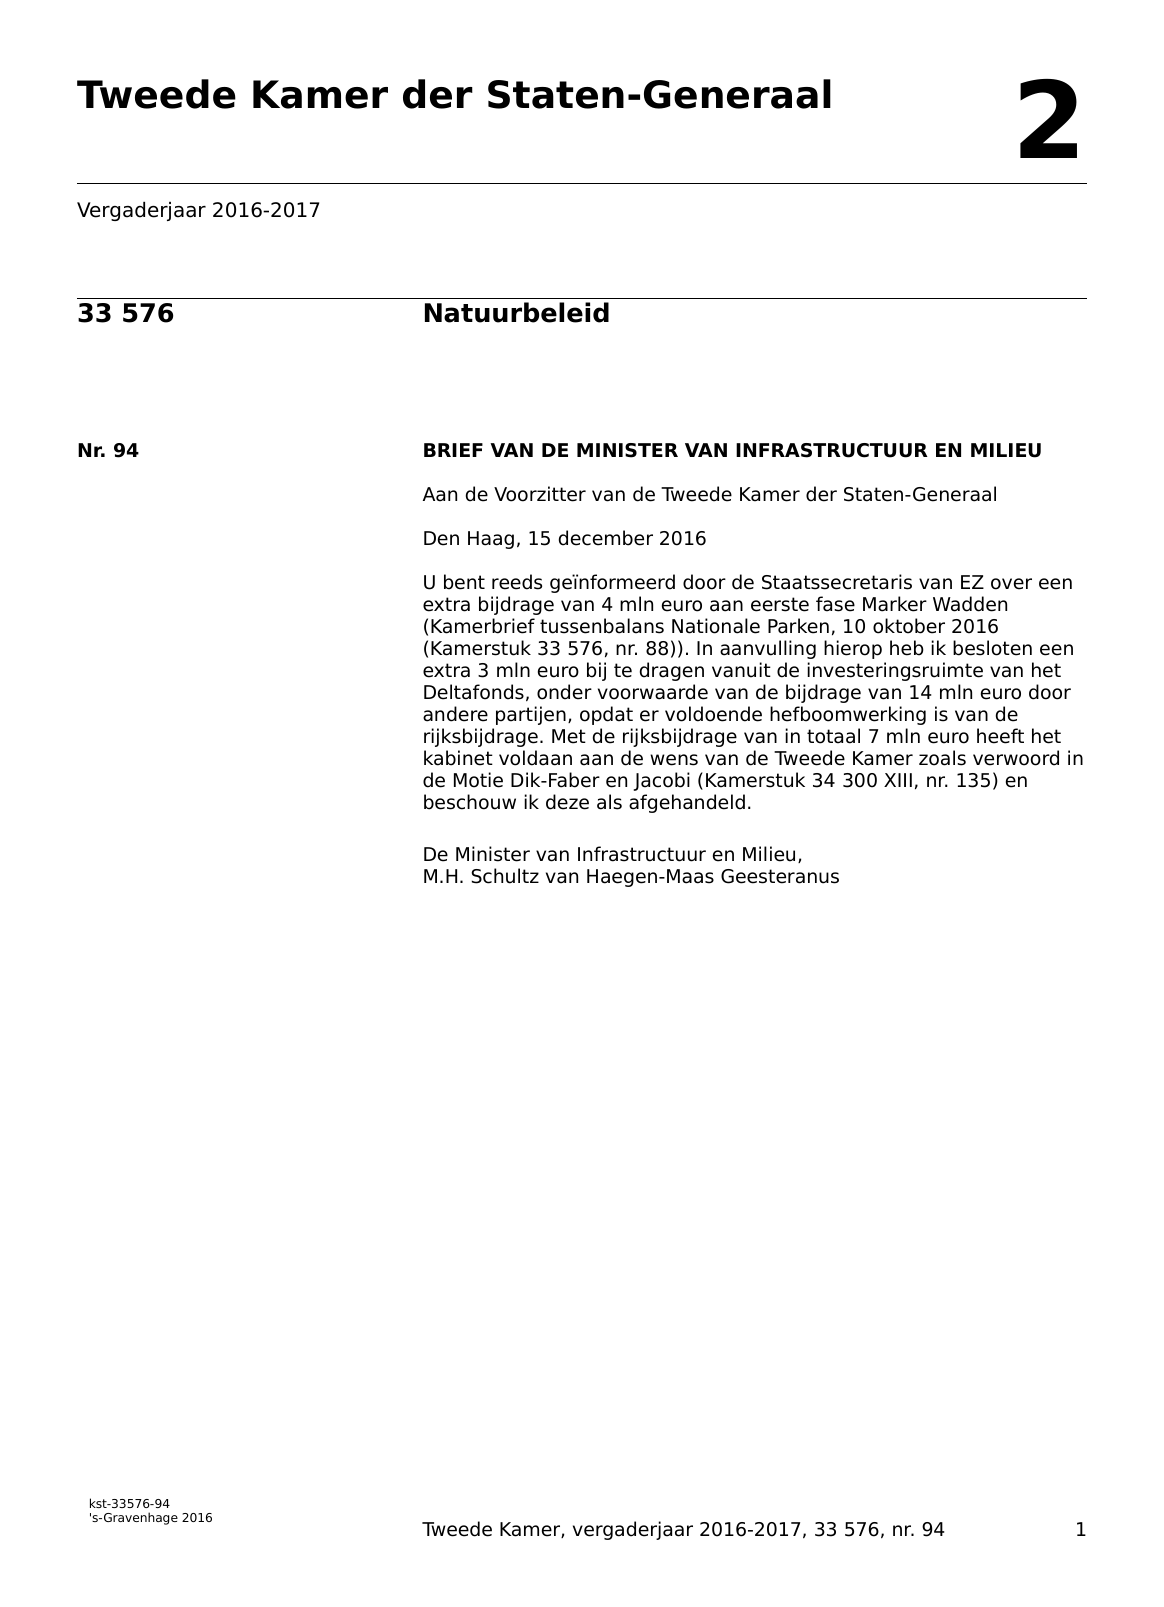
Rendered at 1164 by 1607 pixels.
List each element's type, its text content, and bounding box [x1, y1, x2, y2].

text U bent reeds geïnformeerd door de Staatssecretaris van EZ over een extra bijdrage van 4 mln euro aan eerste fase Marker Wadden (Kamerbrief tussenbalans Nationale Parken, 10 oktober 2016 (Kamerstuk 33 576, nr. 88)). In aanvulling hierop heb ik besloten een extra 3 mln euro bij te dragen vanuit de investeringsruimte van het Deltafonds, onder voorwaarde van de bijdrage van 14 mln euro door andere partijen, opdat er voldoende hefboomwerking is van de rijksbijdrage. Met de rijksbijdrage van in totaal 7 mln euro heeft het kabinet voldaan aan de wens van de Tweede Kamer zoals verwoord in de Motie Dik-Faber en Jacobi (Kamerstuk 34 300 XIII, nr. 135) en beschouw ik deze als afgehandeld. [422, 572, 1087, 814]
text Aan de Voorzitter van de Tweede Kamer der Staten-Generaal [422, 484, 1087, 506]
text 's-Gravenhage 2016 [88, 1511, 323, 1525]
table_header Tweede Kamer der Staten-Generaal [77, 59, 886, 183]
text Den Haag, 15 december 2016 [422, 528, 1087, 550]
text kst-33576-94 [88, 1497, 323, 1511]
text De Minister van Infrastructuur en Milieu, M.H. Schultz van Haegen-Maas Geesteranus [422, 844, 1087, 888]
table_cell Vergaderjaar 2016-2017 [77, 184, 1087, 298]
subtitle 33 576 Natuurbeleid [77, 299, 1087, 329]
subtitle Nr. 94 BRIEF VAN DE MINISTER VAN INFRASTRUCTUUR EN MILIEU [77, 440, 1087, 462]
table_header 2 [886, 59, 1087, 183]
